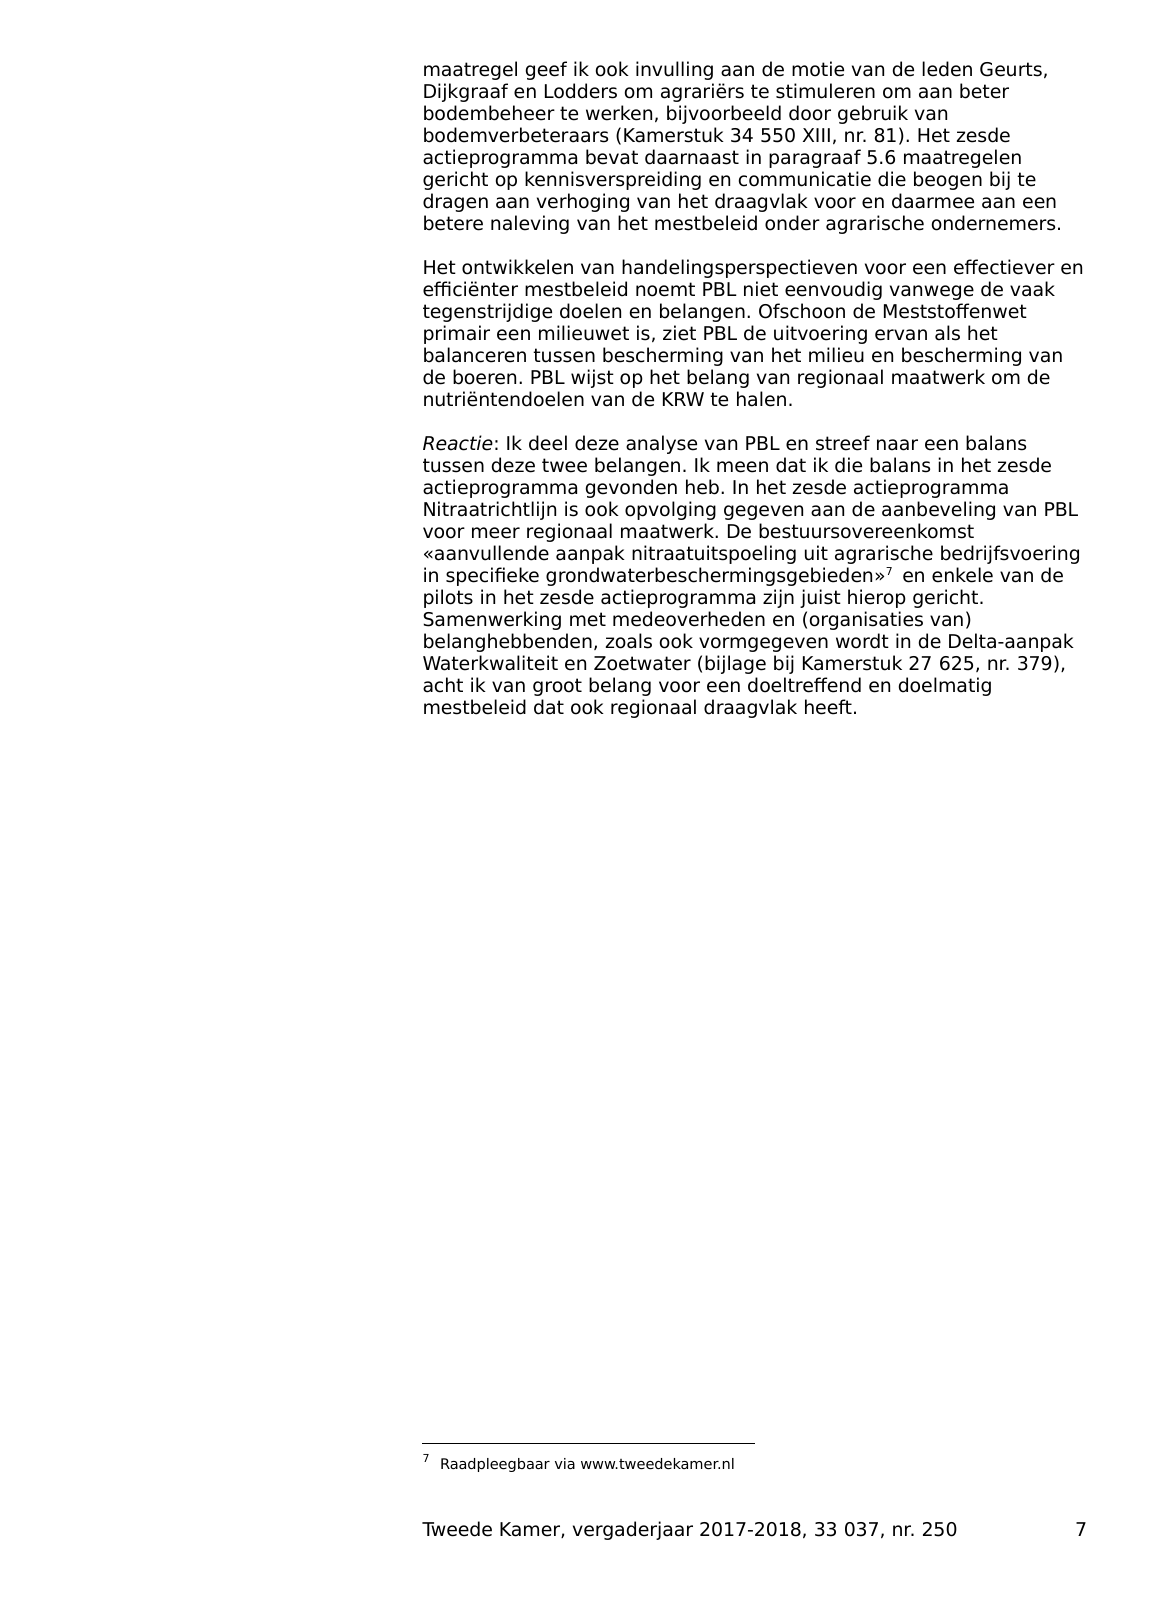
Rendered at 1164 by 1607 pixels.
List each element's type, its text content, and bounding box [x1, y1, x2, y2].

text Raadpleegbaar via www.tweedekamer.nl [422, 1452, 1087, 1474]
text maatregel geef ik ook invulling aan de motie van de leden Geurts, Dijkgraaf en Lodders om agrariërs te stimuleren om aan beter bodembeheer te werken, bijvoorbeeld door gebruik van bodemverbeteraars (Kamerstuk 34 550 XIII, nr. 81). Het zesde actieprogramma bevat daarnaast in paragraaf 5.6 maatregelen gericht op kennisverspreiding en communicatie die beogen bij te dragen aan verhoging van het draagvlak voor en daarmee aan een betere naleving van het mestbeleid onder agrarische ondernemers. [422, 59, 1087, 235]
text Reactie: Ik deel deze analyse van PBL en streef naar een balans tussen deze twee belangen. Ik meen dat ik die balans in het zesde actieprogramma gevonden heb. In het zesde actieprogramma Nitraatrichtlijn is ook opvolging gegeven aan de aanbeveling van PBL voor meer regionaal maatwerk. De bestuursovereenkomst «aanvullende aanpak nitraatuitspoeling uit agrarische bedrijfsvoering in specifieke grondwaterbeschermingsgebieden» en enkele van de pilots in het zesde actieprogramma zijn juist hierop gericht. Samenwerking met medeoverheden en (organisaties van) belanghebbenden, zoals ook vormgegeven wordt in de Delta-aanpak Waterkwaliteit en Zoetwater (bijlage bij Kamerstuk 27 625, nr. 379), acht ik van groot belang voor een doeltreffend en doelmatig mestbeleid dat ook regionaal draagvlak heeft. [422, 433, 1087, 719]
text Het ontwikkelen van handelingsperspectieven voor een effectiever en efficiënter mestbeleid noemt PBL niet eenvoudig vanwege de vaak tegenstrijdige doelen en belangen. Ofschoon de Meststoffenwet primair een milieuwet is, ziet PBL de uitvoering ervan als het balanceren tussen bescherming van het milieu en bescherming van de boeren. PBL wijst op het belang van regionaal maatwerk om de nutriëntendoelen van de KRW te halen. [422, 257, 1087, 411]
